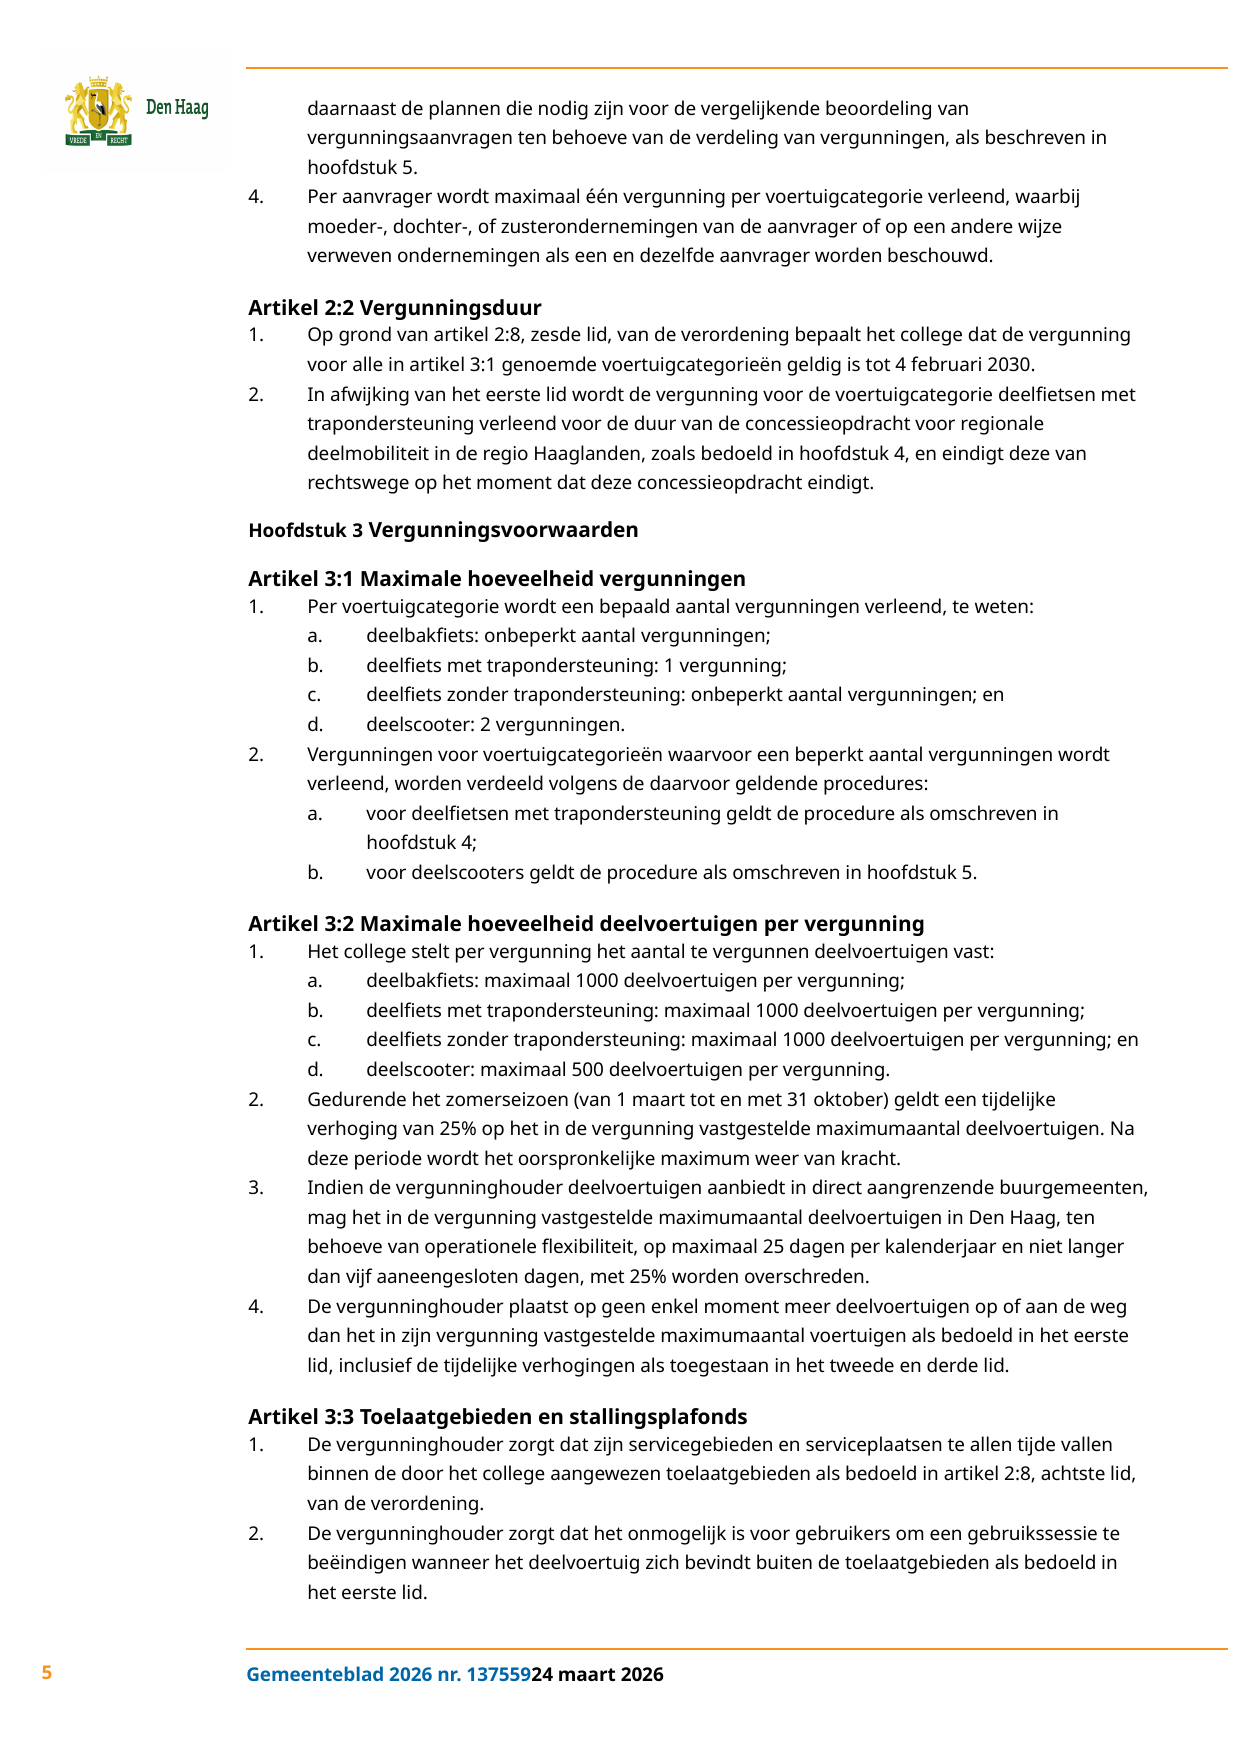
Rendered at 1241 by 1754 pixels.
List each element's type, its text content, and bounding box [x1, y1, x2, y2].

list daarnaast de plannen die nodig zijn voor de vergelijkende beoordeling van vergunningsaanvragen ten behoeve van de verdeling van vergunningen, als beschreven in hoofdstuk 5. [248, 95, 1152, 180]
text Hoofdstuk 3 Vergunningsvoorwaarden [248, 515, 1152, 543]
text Artikel 3:3 Toelaatgebieden en stallingsplafonds [248, 1402, 1152, 1431]
text Artikel 2:2 Vergunningsduur [248, 293, 1152, 322]
list Vergunningen voor voertuigcategorieën waarvoor een beperkt aantal vergunningen wordt verleend, worden verdeeld volgens de daarvoor geldende procedures: [248, 741, 1152, 796]
list voor deelscooters geldt de procedure als omschreven in hoofdstuk 5. [307, 859, 1152, 885]
list Per aanvrager wordt maximaal één vergunning per voertuigcategorie verleend, waarbij moeder-, dochter-, of zusterondernemingen van de aanvrager of op een andere wijze verweven ondernemingen als een en dezelfde aanvrager worden beschouwd. [248, 183, 1152, 268]
list deelscooter: maximaal 500 deelvoertuigen per vergunning. [307, 1056, 1152, 1082]
list Indien de vergunninghouder deelvoertuigen aanbiedt in direct aangrenzende buurgemeenten, mag het in de vergunning vastgestelde maximumaantal deelvoertuigen in Den Haag, ten behoeve van operationele flexibiliteit, op maximaal 25 dagen per kalenderjaar en niet langer dan vijf aaneengesloten dagen, met 25% worden overschreden. [248, 1174, 1152, 1289]
list De vergunninghouder plaatst op geen enkel moment meer deelvoertuigen op of aan de weg dan het in zijn vergunning vastgestelde maximumaantal voertuigen als bedoeld in het eerste lid, inclusief de tijdelijke verhogingen als toegestaan in het tweede en derde lid. [248, 1293, 1152, 1378]
list deelfiets met trapondersteuning: maximaal 1000 deelvoertuigen per vergunning; [307, 997, 1152, 1023]
list deelfiets zonder trapondersteuning: maximaal 1000 deelvoertuigen per vergunning; en [307, 1027, 1152, 1052]
list deelscooter: 2 vergunningen. [307, 711, 1152, 737]
list De vergunninghouder zorgt dat zijn servicegebieden en serviceplaatsen te allen tijde vallen binnen de door het college aangewezen toelaatgebieden als bedoeld in artikel 2:8, achtste lid, van de verordening. [248, 1431, 1152, 1516]
text Artikel 3:1 Maximale hoeveelheid vergunningen [248, 564, 1152, 593]
picture [41, 47, 231, 172]
text Artikel 3:2 Maximale hoeveelheid deelvoertuigen per vergunning [248, 909, 1152, 938]
list Per voertuigcategorie wordt een bepaald aantal vergunningen verleend, te weten: [248, 593, 1152, 618]
list deelfiets met trapondersteuning: 1 vergunning; [307, 652, 1152, 678]
list In afwijking van het eerste lid wordt de vergunning voor de voertuigcategorie deelfietsen met trapondersteuning verleend voor de duur van de concessieopdracht voor regionale deelmobiliteit in de regio Haaglanden, zoals bedoeld in hoofdstuk 4, en eindigt deze van rechtswege op het moment dat deze concessieopdracht eindigt. [248, 381, 1152, 495]
list deelbakfiets: maximaal 1000 deelvoertuigen per vergunning; [307, 967, 1152, 993]
list deelfiets zonder trapondersteuning: onbeperkt aantal vergunningen; en [307, 682, 1152, 707]
list voor deelfietsen met trapondersteuning geldt de procedure als omschreven in hoofdstuk 4; [307, 800, 1152, 855]
list Op grond van artikel 2:8, zesde lid, van de verordening bepaalt het college dat de vergunning voor alle in artikel 3:1 genoemde voertuigcategorieën geldig is tot 4 februari 2030. [248, 322, 1152, 377]
list Het college stelt per vergunning het aantal te vergunnen deelvoertuigen vast: [248, 938, 1152, 964]
list deelbakfiets: onbeperkt aantal vergunningen; [307, 622, 1152, 648]
list Gedurende het zomerseizoen (van 1 maart tot en met 31 oktober) geldt een tijdelijke verhoging van 25% op het in de vergunning vastgestelde maximumaantal deelvoertuigen. Na deze periode wordt het oorspronkelijke maximum weer van kracht. [248, 1086, 1152, 1171]
list De vergunninghouder zorgt dat het onmogelijk is voor gebruikers om een gebruikssessie te beëindigen wanneer het deelvoertuig zich bevindt buiten de toelaatgebieden als bedoeld in het eerste lid. [248, 1520, 1152, 1604]
